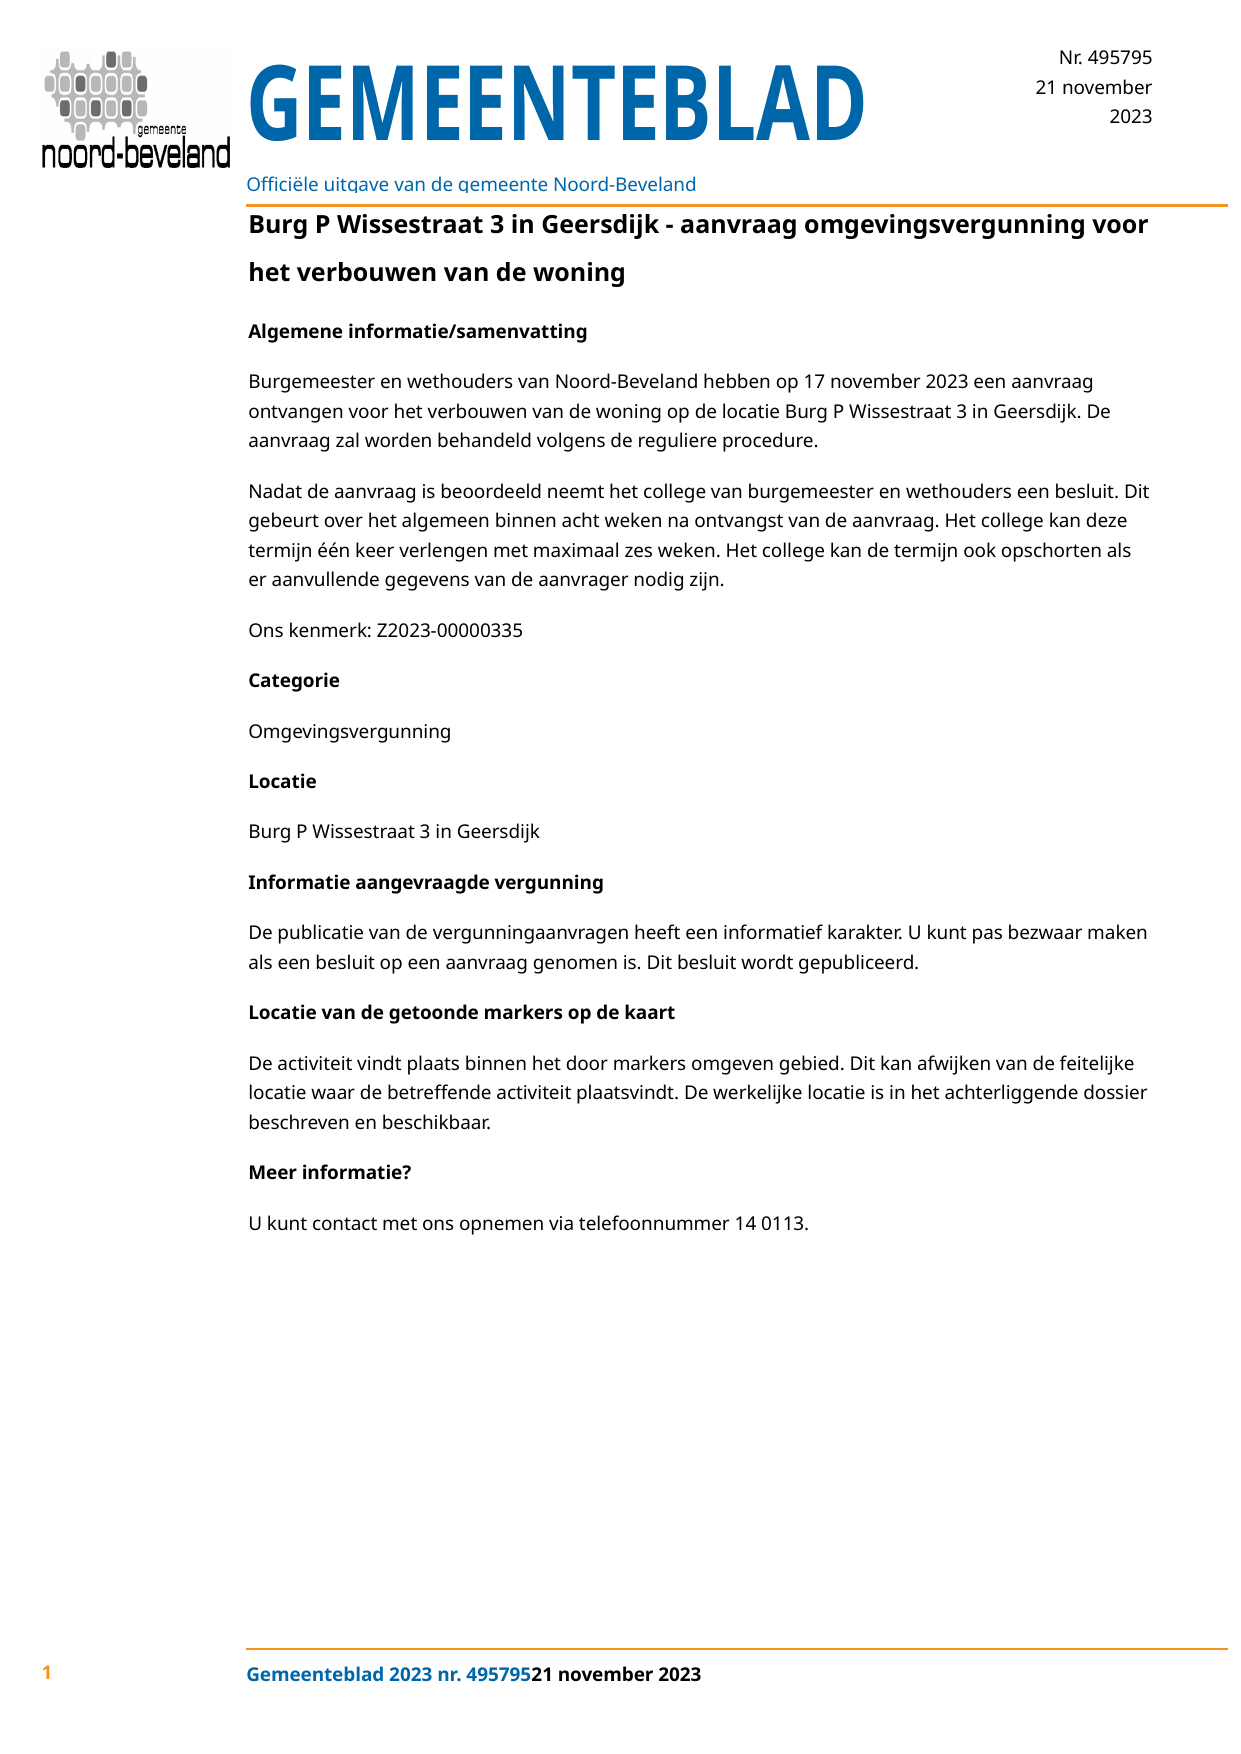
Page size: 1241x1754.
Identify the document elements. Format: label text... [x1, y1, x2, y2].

text Algemene informatie/samenvatting [248, 318, 1152, 344]
text Burg P Wissestraat 3 in Geersdijk [248, 819, 1152, 844]
text Burgemeester en wethouders van Noord-Beveland hebben op 17 november 2023 een aanvraag ontvangen voor het verbouwen van de woning op de locatie Burg P Wissestraat 3 in Geersdijk. De aanvraag zal worden behandeld volgens de reguliere procedure. [248, 368, 1152, 453]
text Ons kenmerk: Z2023-00000335 [248, 617, 1152, 643]
text Omgevingsvergunning [248, 718, 1152, 744]
text De publicatie van de vergunningaanvragen heeft een informatief karakter. U kunt pas bezwaar maken als een besluit op een aanvraag genomen is. Dit besluit wordt gepubliceerd. [248, 919, 1152, 975]
text U kunt contact met ons opnemen via telefoonnummer 14 0113. [248, 1210, 1152, 1236]
text De activiteit vindt plaats binnen het door markers omgeven gebied. Dit kan afwijken van de feitelijke locatie waar de betreffende activiteit plaatsvindt. De werkelijke locatie is in het achterliggende dossier beschreven en beschikbaar. [248, 1050, 1152, 1135]
text Locatie [248, 768, 1152, 794]
text Nadat de aanvraag is beoordeeld neemt het college van burgemeester en wethouders een besluit. Dit gebeurt over het algemeen binnen acht weken na ontvangst van de aanvraag. Het college kan deze termijn één keer verlengen met maximaal zes weken. Het college kan de termijn ook opschorten als er aanvullende gegevens van de aanvrager nodig zijn. [248, 478, 1152, 592]
text Locatie van de getoonde markers op de kaart [248, 999, 1152, 1025]
picture [41, 47, 231, 172]
text Burg P Wissestraat 3 in Geersdijk - aanvraag omgevingsvergunning voor het verbouwen van de woning [248, 207, 1152, 288]
text Meer informatie? [248, 1159, 1152, 1185]
text Informatie aangevraagde vergunning [248, 869, 1152, 895]
text Categorie [248, 667, 1152, 693]
